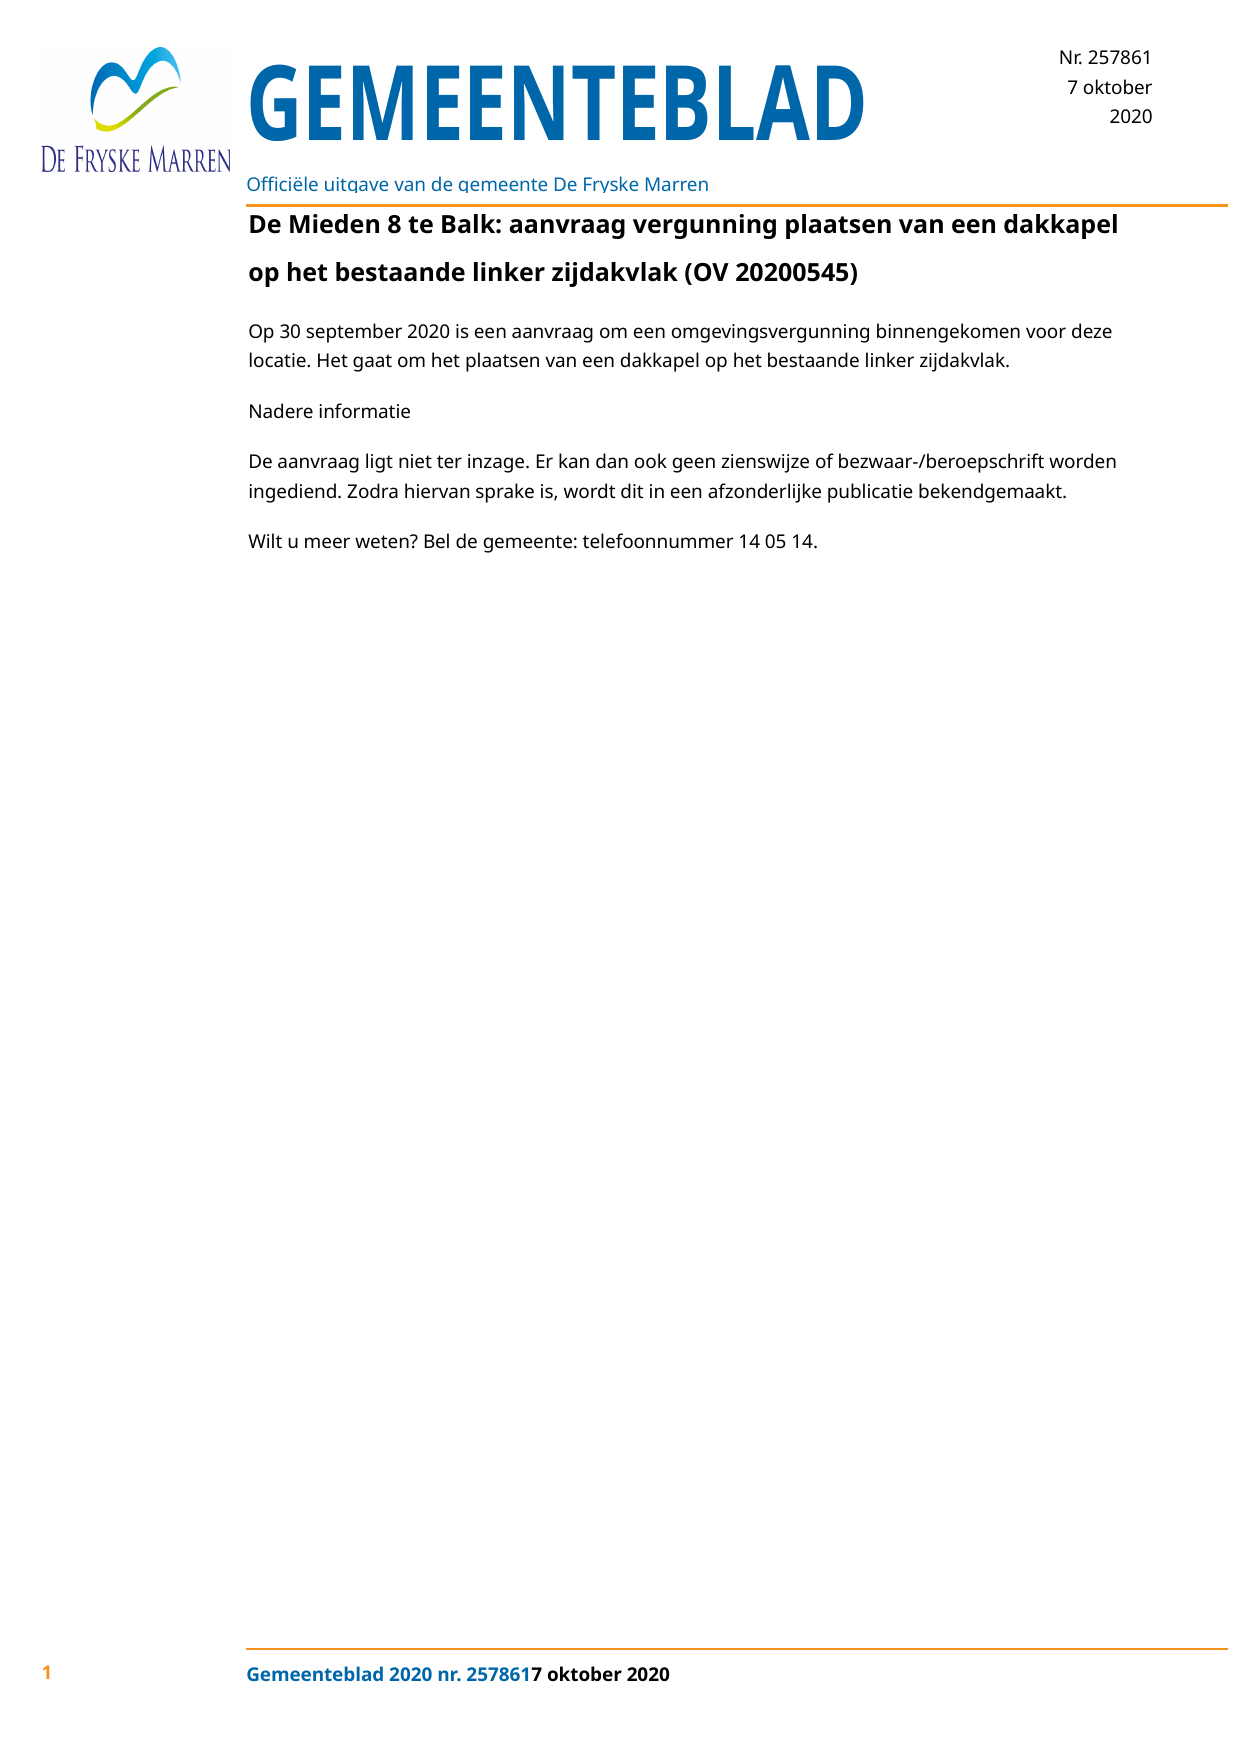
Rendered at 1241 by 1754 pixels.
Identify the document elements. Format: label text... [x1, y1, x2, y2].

text Wilt u meer weten? Bel de gemeente: telefoonnummer 14 05 14. [248, 528, 1152, 554]
text Op 30 september 2020 is een aanvraag om een omgevingsvergunning binnengekomen voor deze locatie. Het gaat om het plaatsen van een dakkapel op het bestaande linker zijdakvlak. [248, 318, 1152, 373]
picture [41, 47, 231, 172]
text De aanvraag ligt niet ter inzage. Er kan dan ook geen zienswijze of bezwaar-/beroepschrift worden ingediend. Zodra hiervan sprake is, wordt dit in een afzonderlijke publicatie bekendgemaakt. [248, 448, 1152, 504]
text Nadere informatie [248, 398, 1152, 424]
text De Mieden 8 te Balk: aanvraag vergunning plaatsen van een dakkapel op het bestaande linker zijdakvlak (OV 20200545) [248, 207, 1152, 288]
